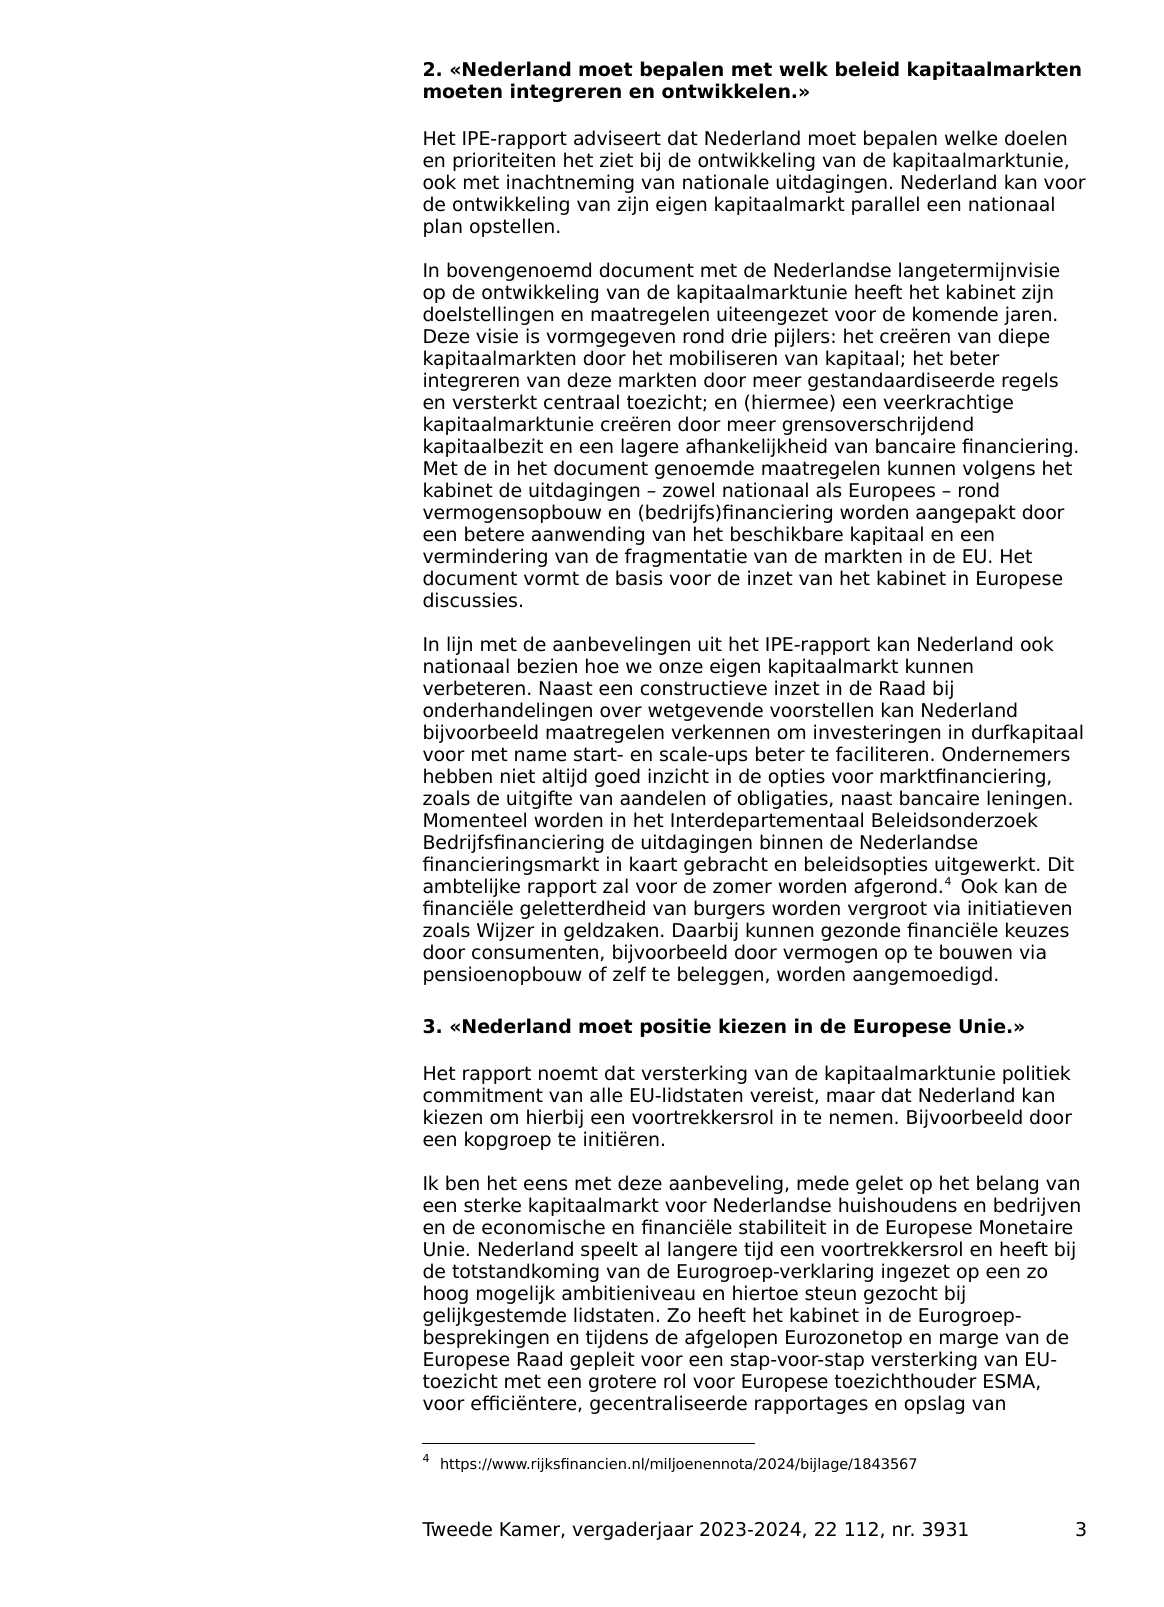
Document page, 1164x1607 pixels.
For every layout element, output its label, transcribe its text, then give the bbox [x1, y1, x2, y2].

text In lijn met de aanbevelingen uit het IPE-rapport kan Nederland ook nationaal bezien hoe we onze eigen kapitaalmarkt kunnen verbeteren. Naast een constructieve inzet in de Raad bij onderhandelingen over wetgevende voorstellen kan Nederland bijvoorbeeld maatregelen verkennen om investeringen in durfkapitaal voor met name start- en scale-ups beter te faciliteren. Ondernemers hebben niet altijd goed inzicht in de opties voor marktfinanciering, zoals de uitgifte van aandelen of obligaties, naast bancaire leningen. Momenteel worden in het Interdepartementaal Beleidsonderzoek Bedrijfsfinanciering de uitdagingen binnen de Nederlandse financieringsmarkt in kaart gebracht en beleidsopties uitgewerkt. Dit ambtelijke rapport zal voor de zomer worden afgerond. Ook kan de financiële geletterdheid van burgers worden vergroot via initiatieven zoals Wijzer in geldzaken. Daarbij kunnen gezonde financiële keuzes door consumenten, bijvoorbeeld door vermogen op te bouwen via pensioenopbouw of zelf te beleggen, worden aangemoedigd. [422, 634, 1087, 986]
subtitle 2. «Nederland moet bepalen met welk beleid kapitaalmarkten moeten integreren en ontwikkelen.» [422, 59, 1087, 103]
text Ik ben het eens met deze aanbeveling, mede gelet op het belang van een sterke kapitaalmarkt voor Nederlandse huishoudens en bedrijven en de economische en financiële stabiliteit in de Europese Monetaire Unie. Nederland speelt al langere tijd een voortrekkersrol en heeft bij de totstandkoming van de Eurogroep-verklaring ingezet op een zo hoog mogelijk ambitieniveau en hiertoe steun gezocht bij gelijkgestemde lidstaten. Zo heeft het kabinet in de Eurogroep-besprekingen en tijdens de afgelopen Eurozonetop en marge van de Europese Raad gepleit voor een stap-voor-stap versterking van EU-toezicht met een grotere rol voor Europese toezichthouder ESMA, voor efficiëntere, gecentraliseerde rapportages en opslag van [422, 1173, 1087, 1414]
text Het rapport noemt dat versterking van de kapitaalmarktunie politiek commitment van alle EU-lidstaten vereist, maar dat Nederland kan kiezen om hierbij een voortrekkersrol in te nemen. Bijvoorbeeld door een kopgroep te initiëren. [422, 1063, 1087, 1151]
text Het IPE-rapport adviseert dat Nederland moet bepalen welke doelen en prioriteiten het ziet bij de ontwikkeling van de kapitaalmarktunie, ook met inachtneming van nationale uitdagingen. Nederland kan voor de ontwikkeling van zijn eigen kapitaalmarkt parallel een nationaal plan opstellen. [422, 128, 1087, 238]
subtitle 3. «Nederland moet positie kiezen in de Europese Unie.» [422, 1016, 1087, 1038]
text In bovengenoemd document met de Nederlandse langetermijnvisie op de ontwikkeling van de kapitaalmarktunie heeft het kabinet zijn doelstellingen en maatregelen uiteengezet voor de komende jaren. Deze visie is vormgegeven rond drie pijlers: het creëren van diepe kapitaalmarkten door het mobiliseren van kapitaal; het beter integreren van deze markten door meer gestandaardiseerde regels en versterkt centraal toezicht; en (hiermee) een veerkrachtige kapitaalmarktunie creëren door meer grensoverschrijdend kapitaalbezit en een lagere afhankelijkheid van bancaire financiering. Met de in het document genoemde maatregelen kunnen volgens het kabinet de uitdagingen – zowel nationaal als Europees – rond vermogensopbouw en (bedrijfs)financiering worden aangepakt door een betere aanwending van het beschikbare kapitaal en een vermindering van de fragmentatie van de markten in de EU. Het document vormt de basis voor de inzet van het kabinet in Europese discussies. [422, 260, 1087, 612]
text https://www.rijksfinancien.nl/miljoenennota/2024/bijlage/1843567 [422, 1452, 1087, 1474]
